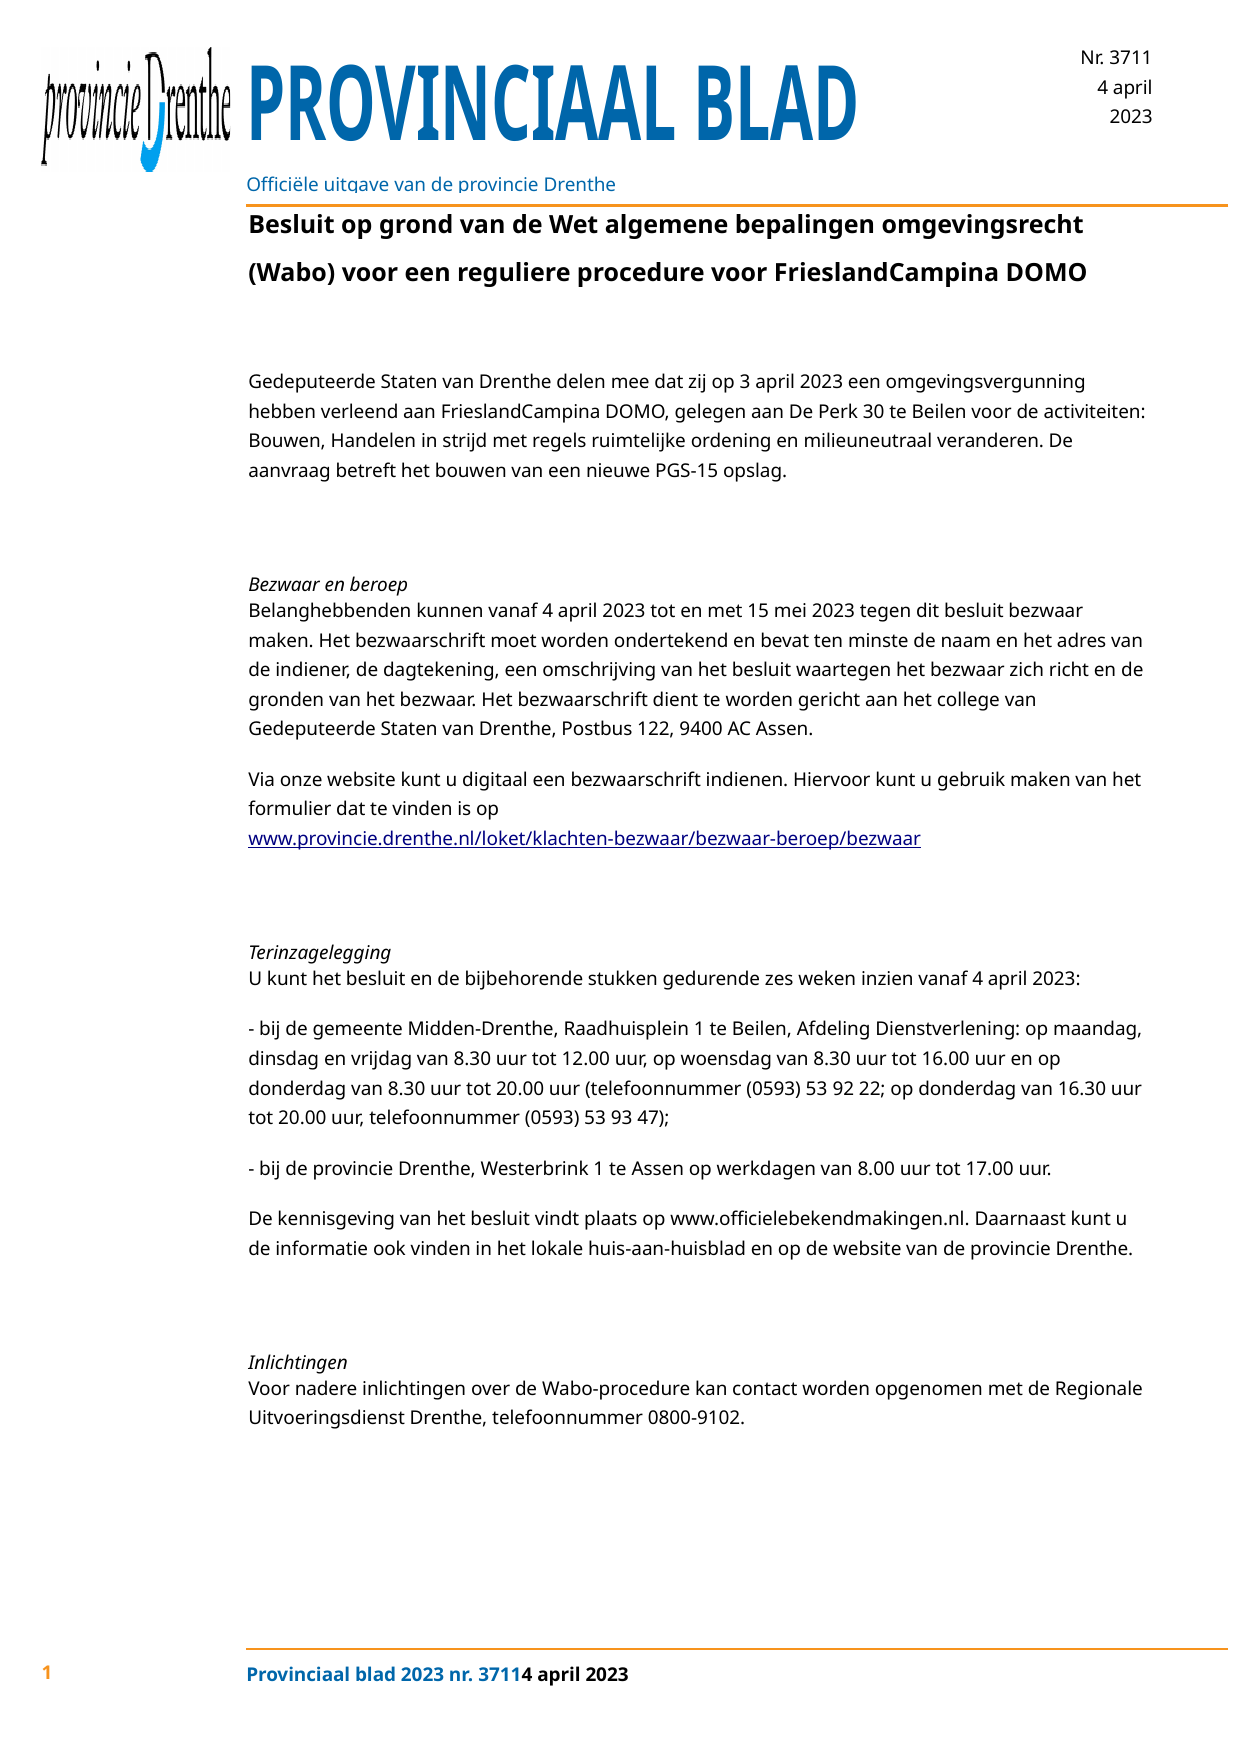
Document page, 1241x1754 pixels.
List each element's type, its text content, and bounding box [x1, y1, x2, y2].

text Bezwaar en beroep [248, 571, 1152, 597]
text Via onze website kunt u digitaal een bezwaarschrift indienen. Hiervoor kunt u gebruik maken van het formulier dat te vinden is op www.provincie.drenthe.nl/loket/klachten-bezwaar/bezwaar-beroep/bezwaar [248, 766, 1152, 851]
text - bij de gemeente Midden-Drenthe, Raadhuisplein 1 te Beilen, Afdeling Dienstverlening: op maandag, dinsdag en vrijdag van 8.30 uur tot 12.00 uur, op woensdag van 8.30 uur tot 16.00 uur en op donderdag van 8.30 uur tot 20.00 uur (telefoonnummer (0593) 53 92 22; op donderdag van 16.30 uur tot 20.00 uur, telefoonnummer (0593) 53 93 47); [248, 1016, 1152, 1130]
text Inlichtingen [248, 1349, 1152, 1375]
picture [41, 47, 231, 172]
text - bij de provincie Drenthe, Westerbrink 1 te Assen op werkdagen van 8.00 uur tot 17.00 uur. [248, 1155, 1152, 1181]
text Voor nadere inlichtingen over de Wabo-procedure kan contact worden opgenomen met de Regionale Uitvoeringsdienst Drenthe, telefoonnummer 0800-9102. [248, 1375, 1152, 1430]
text Gedeputeerde Staten van Drenthe delen mee dat zij op 3 april 2023 een omgevingsvergunning hebben verleend aan FrieslandCampina DOMO, gelegen aan De Perk 30 te Beilen voor de activiteiten: Bouwen, Handelen in strijd met regels ruimtelijke ordening en milieuneutraal veranderen. De aanvraag betreft het bouwen van een nieuwe PGS-15 opslag. [248, 368, 1152, 483]
text U kunt het besluit en de bijbehorende stukken gedurende zes weken inzien vanaf 4 april 2023: [248, 965, 1152, 991]
text Besluit op grond van de Wet algemene bepalingen omgevingsrecht (Wabo) voor een reguliere procedure voor FrieslandCampina DOMO [248, 207, 1152, 288]
text De kennisgeving van het besluit vindt plaats op www.officielebekendmakingen.nl. Daarnaast kunt u de informatie ook vinden in het lokale huis-aan-huisblad en op de website van de provincie Drenthe. [248, 1205, 1152, 1261]
text Terinzagelegging [248, 939, 1152, 965]
text Belanghebbenden kunnen vanaf 4 april 2023 tot en met 15 mei 2023 tegen dit besluit bezwaar maken. Het bezwaarschrift moet worden ondertekend en bevat ten minste de naam en het adres van de indiener, de dagtekening, een omschrijving van het besluit waartegen het bezwaar zich richt en de gronden van het bezwaar. Het bezwaarschrift dient te worden gericht aan het college van Gedeputeerde Staten van Drenthe, Postbus 122, 9400 AC Assen. [248, 597, 1152, 741]
